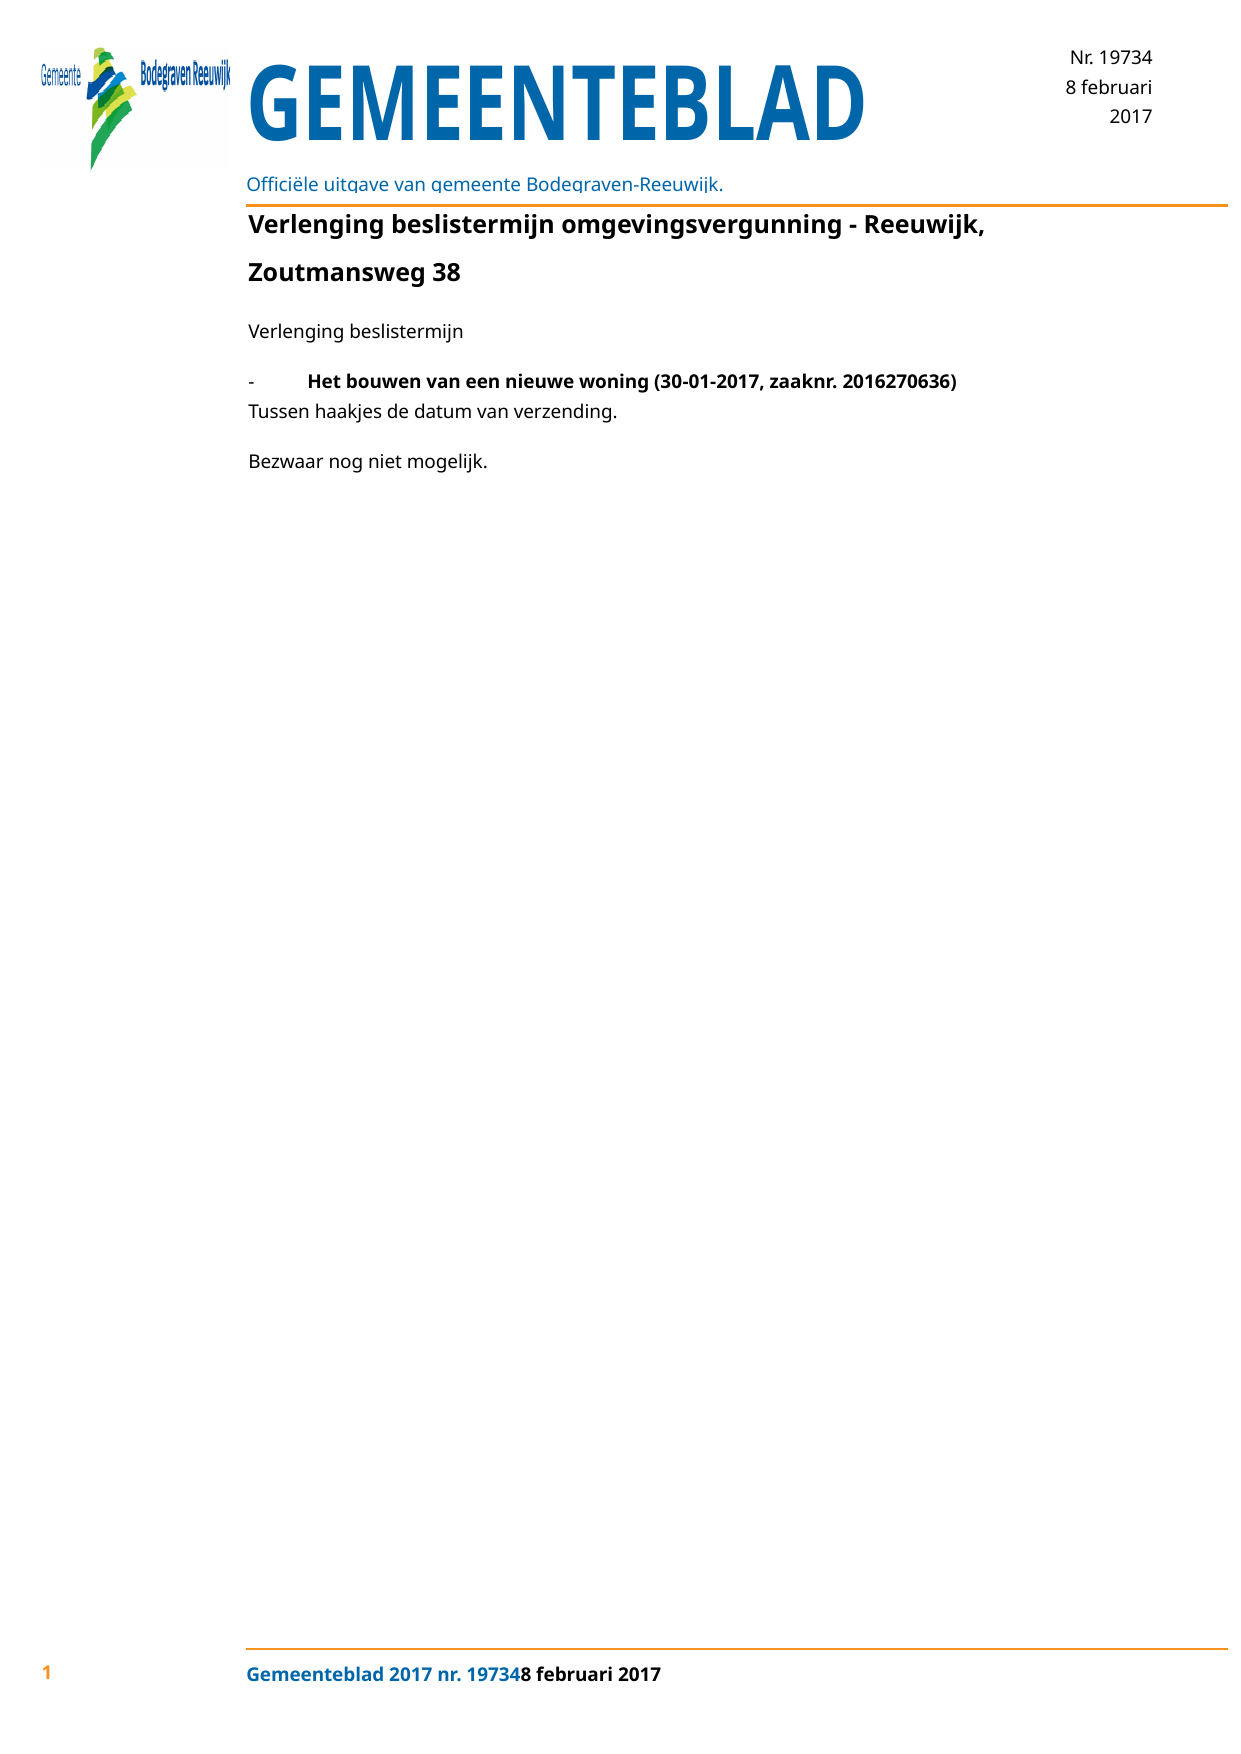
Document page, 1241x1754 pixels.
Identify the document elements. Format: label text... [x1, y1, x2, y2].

text Bezwaar nog niet mogelijk. [248, 448, 1152, 474]
text Tussen haakjes de datum van verzending. [248, 398, 1152, 424]
text Verlenging beslistermijn omgevingsvergunning - Reeuwijk, Zoutmansweg 38 [248, 207, 1152, 288]
text Verlenging beslistermijn [248, 318, 1152, 344]
list Het bouwen van een nieuwe woning (30‑01‑2017, zaaknr. 2016270636) [248, 368, 1152, 394]
picture [41, 47, 231, 172]
